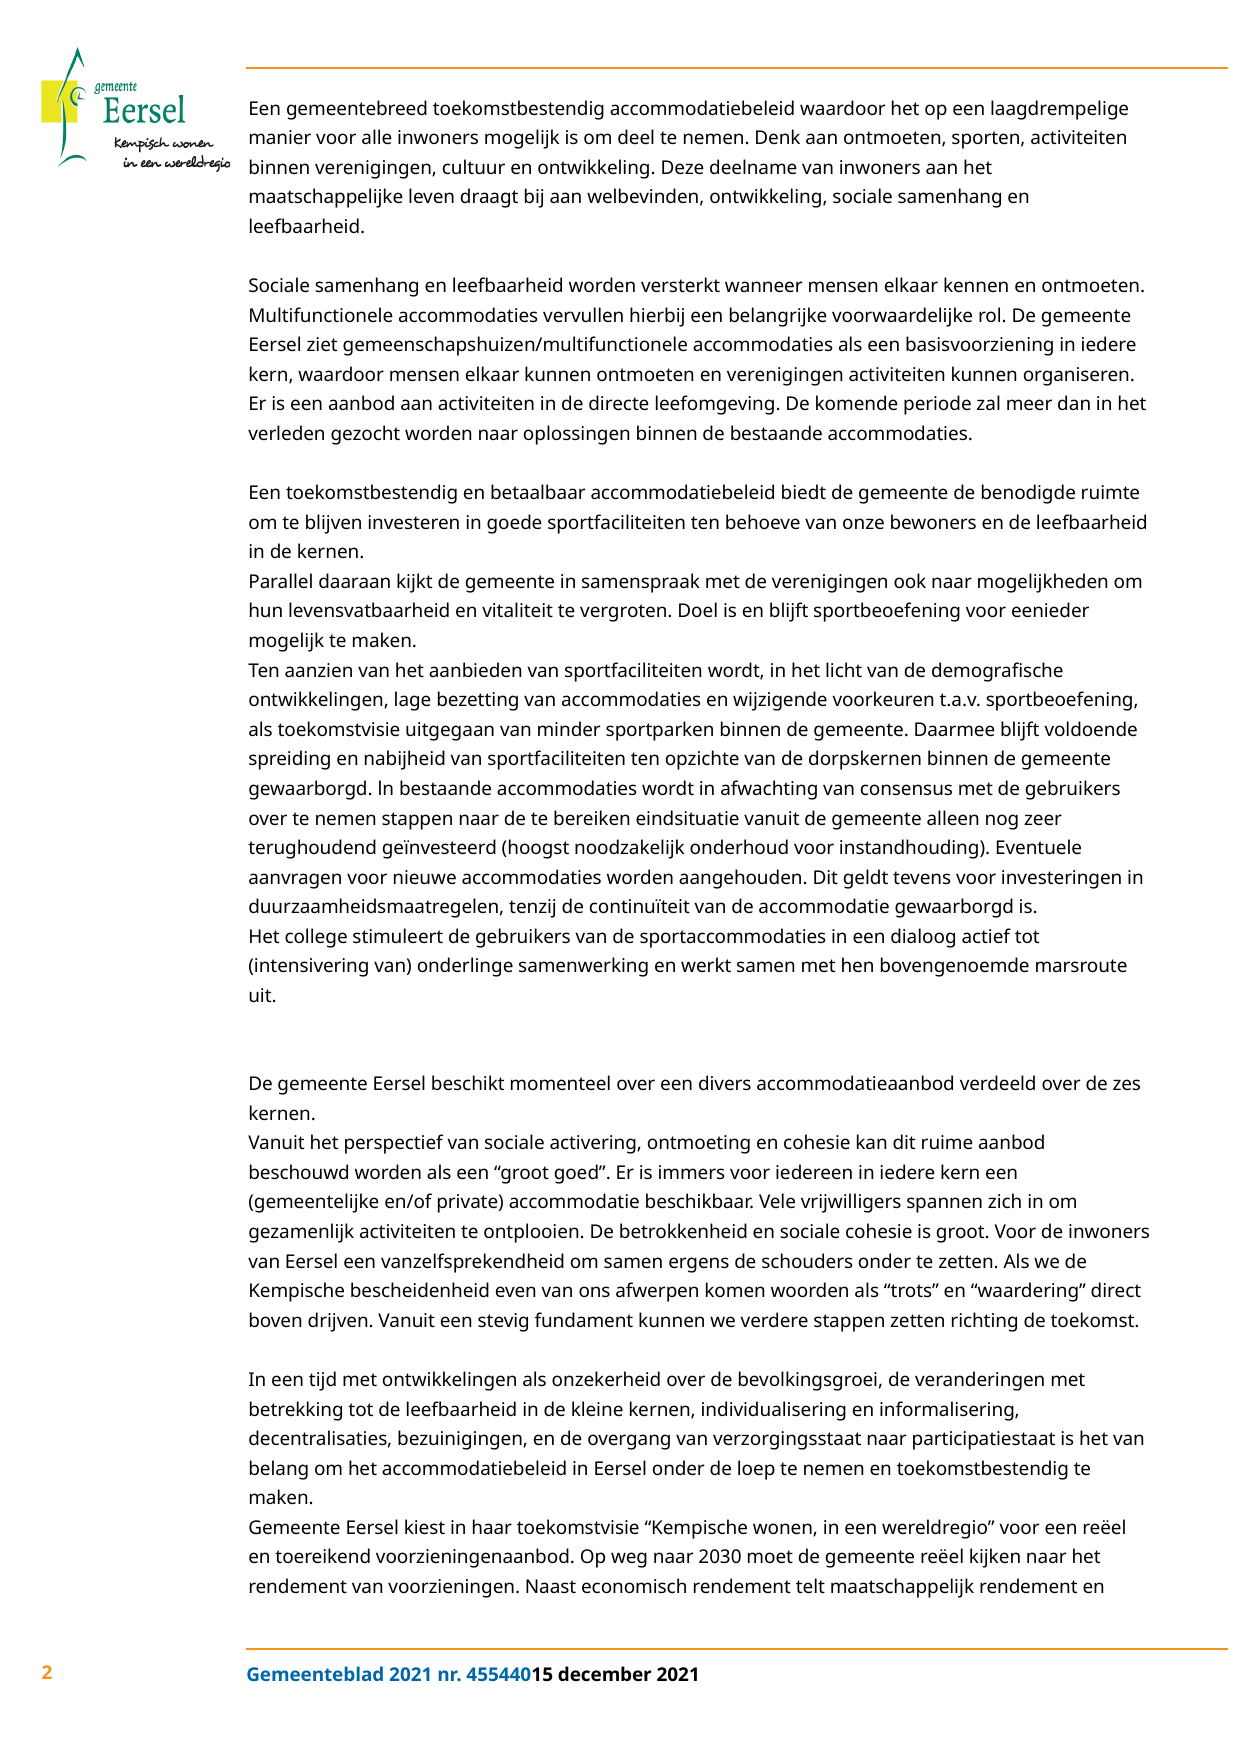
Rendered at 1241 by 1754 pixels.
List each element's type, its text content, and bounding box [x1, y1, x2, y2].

text De gemeente Eersel beschikt momenteel over een divers accommodatieaanbod verdeeld over de zes kernen. [248, 1070, 1152, 1126]
picture [41, 47, 231, 172]
table_header Een gemeentebreed toekomstbestendig accommodatiebeleid waardoor het op een laagdrempelige manier voor alle inwoners mogelijk is om deel te nemen. Denk aan ontmoeten, sporten, activiteiten binnen verenigingen, cultuur en ontwikkeling. Deze deelname van inwoners aan het maatschappelijke leven draagt bij aan welbevinden, ontwikkeling, sociale samenhang en leefbaarheid. Sociale samenhang en leefbaarheid worden versterkt wanneer mensen elkaar kennen en ontmoeten. Multifunctionele accommodaties vervullen hierbij een belangrijke voorwaardelijke rol. De gemeente Eersel ziet gemeenschapshuizen/multifunctionele accommodaties als een basisvoorziening in iedere kern, waardoor mensen elkaar kunnen ontmoeten en verenigingen activiteiten kunnen organiseren. Er is een aanbod aan activiteiten in de directe leefomgeving. De komende periode zal meer dan in het verleden gezocht worden naar oplossingen binnen de bestaande accommodaties. Een toekomstbestendig en betaalbaar accommodatiebeleid biedt de gemeente de benodigde ruimte om te blijven investeren in goede sportfaciliteiten ten behoeve van onze bewoners en de leefbaarheid in de kernen. Parallel daaraan kijkt de gemeente in samenspraak met de verenigingen ook naar mogelijkheden om hun levensvatbaarheid en vitaliteit te vergroten. Doel is en blijft sportbeoefening voor eenieder mogelijk te maken. Ten aanzien van het aanbieden van sportfaciliteiten wordt, in het licht van de demografische ontwikkelingen, lage bezetting van accommodaties en wijzigende voorkeuren t.a.v. sportbeoefening, als toekomstvisie uitgegaan van minder sportparken binnen de gemeente. Daarmee blijft voldoende spreiding en nabijheid van sportfaciliteiten ten opzichte van de dorpskernen binnen de gemeente gewaarborgd. ln bestaande accommodaties wordt in afwachting van consensus met de gebruikers over te nemen stappen naar de te bereiken eindsituatie vanuit de gemeente alleen nog zeer terughoudend geïnvesteerd (hoogst noodzakelijk onderhoud voor instandhouding). Eventuele aanvragen voor nieuwe accommodaties worden aangehouden. Dit geldt tevens voor investeringen in duurzaamheidsmaatregelen, tenzij de continuïteit van de accommodatie gewaarborgd is. Het college stimuleert de gebruikers van de sportaccommodaties in een dialoog actief tot (intensivering van) onderlinge samenwerking en werkt samen met hen bovengenoemde marsroute uit. [248, 95, 1152, 1038]
text Gemeente Eersel kiest in haar toekomstvisie “Kempische wonen, in een wereldregio” voor een reëel en toereikend voorzieningenaanbod. Op weg naar 2030 moet de gemeente reëel kijken naar het rendement van voorzieningen. Naast economisch rendement telt maatschappelijk rendement en [248, 1514, 1152, 1599]
text In een tijd met ontwikkelingen als onzekerheid over de bevolkingsgroei, de veranderingen met betrekking tot de leefbaarheid in de kleine kernen, individualisering en informalisering, decentralisaties, bezuinigingen, en de overgang van verzorgingsstaat naar participatiestaat is het van belang om het accommodatiebeleid in Eersel onder de loep te nemen en toekomstbestendig te maken. [248, 1366, 1152, 1510]
text Vanuit het perspectief van sociale activering, ontmoeting en cohesie kan dit ruime aanbod beschouwd worden als een “groot goed”. Er is immers voor iedereen in iedere kern een (gemeentelijke en/of private) accommodatie beschikbaar. Vele vrijwilligers spannen zich in om gezamenlijk activiteiten te ontplooien. De betrokkenheid en sociale cohesie is groot. Voor de inwoners van Eersel een vanzelfsprekendheid om samen ergens de schouders onder te zetten. Als we de Kempische bescheidenheid even van ons afwerpen komen woorden als “trots” en “waardering” direct boven drijven. Vanuit een stevig fundament kunnen we verdere stappen zetten richting de toekomst. [248, 1129, 1152, 1333]
